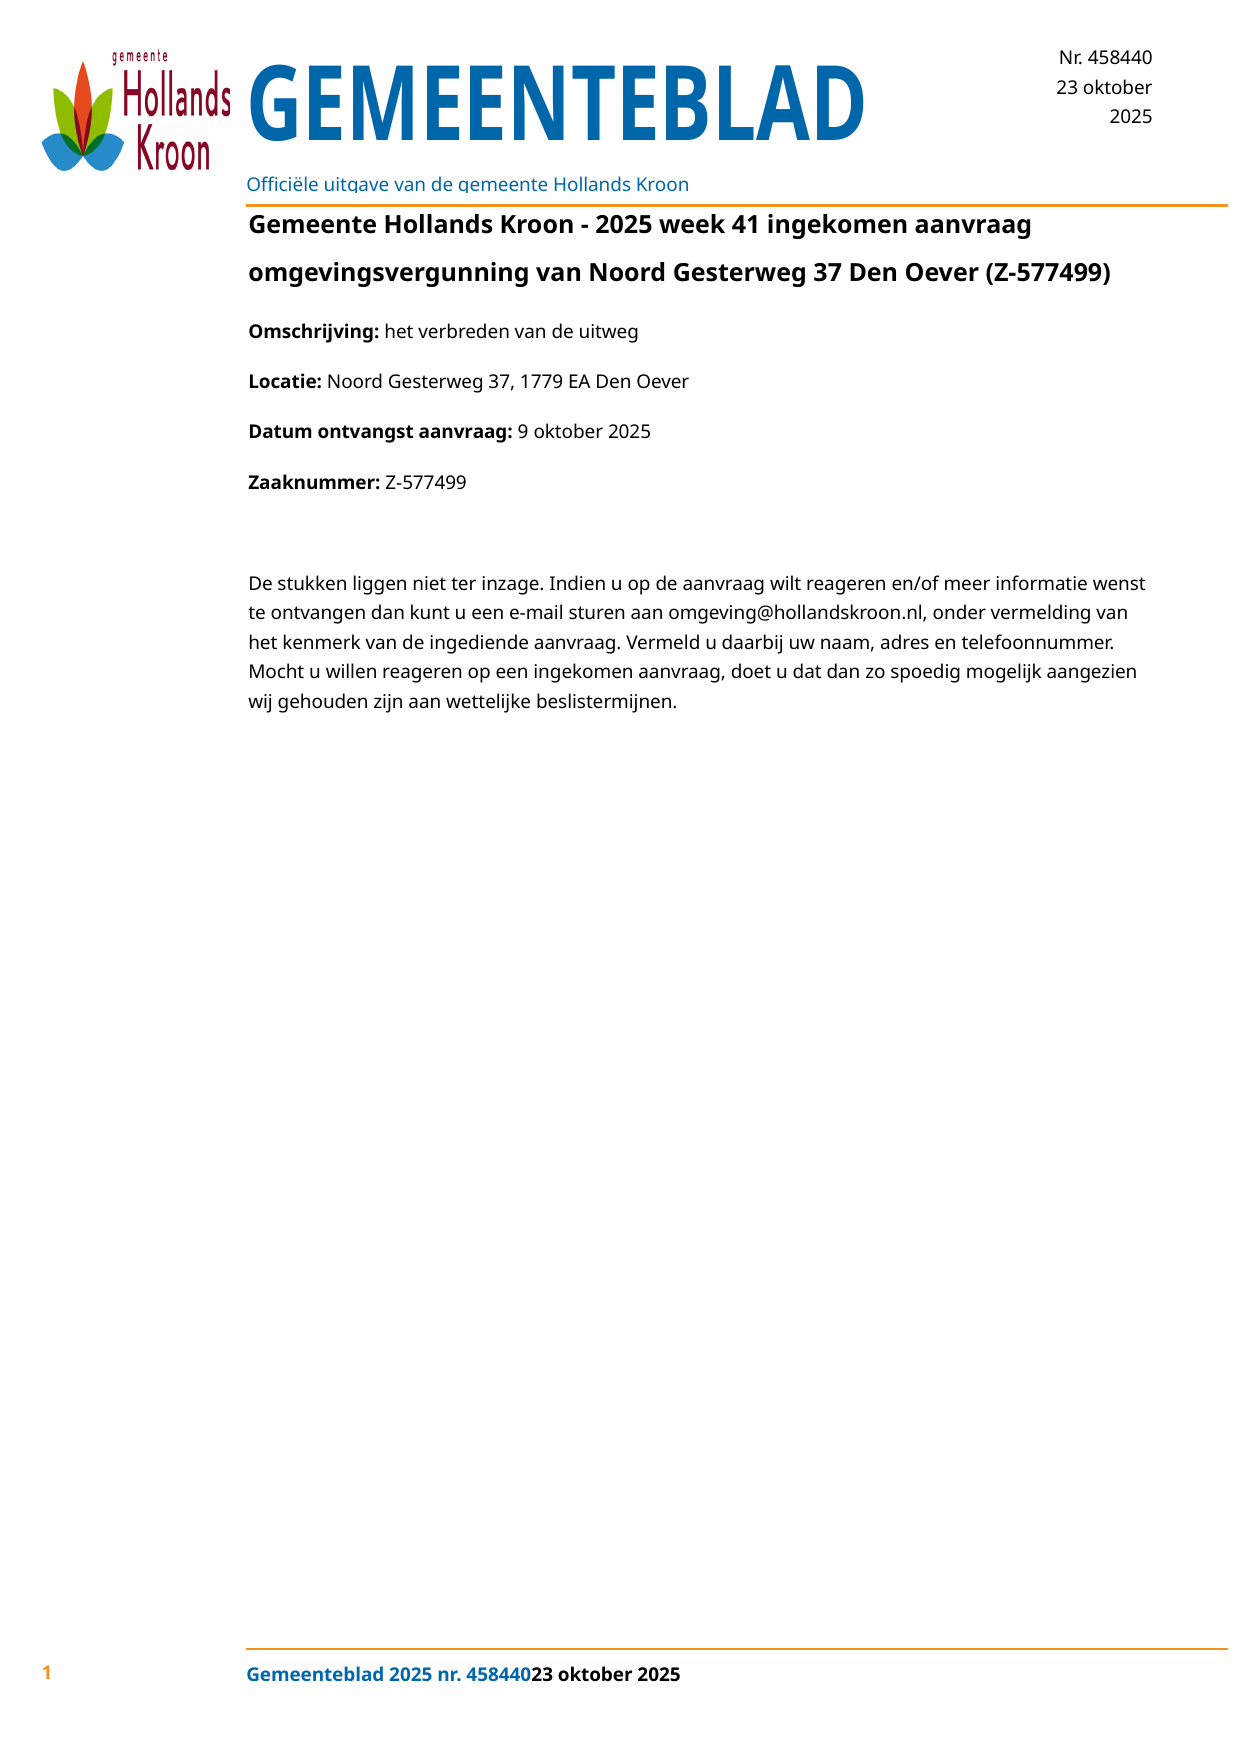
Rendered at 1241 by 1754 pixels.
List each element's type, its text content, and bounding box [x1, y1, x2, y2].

text Zaaknummer: Z-577499 [248, 469, 1152, 495]
picture [41, 47, 231, 172]
text Omschrijving: het verbreden van de uitweg [248, 318, 1152, 344]
text De stukken liggen niet ter inzage. Indien u op de aanvraag wilt reageren en/of meer informatie wenst te ontvangen dan kunt u een e-mail sturen aan omgeving@hollandskroon.nl, onder vermelding van het kenmerk van de ingediende aanvraag. Vermeld u daarbij uw naam, adres en telefoonnummer. Mocht u willen reageren op een ingekomen aanvraag, doet u dat dan zo spoedig mogelijk aangezien wij gehouden zijn aan wettelijke beslistermijnen. [248, 570, 1152, 714]
text Datum ontvangst aanvraag: 9 oktober 2025 [248, 419, 1152, 444]
text Gemeente Hollands Kroon - 2025 week 41 ingekomen aanvraag omgevingsvergunning van Noord Gesterweg 37 Den Oever (Z-577499) [248, 207, 1152, 288]
text Locatie: Noord Gesterweg 37, 1779 EA Den Oever [248, 368, 1152, 394]
